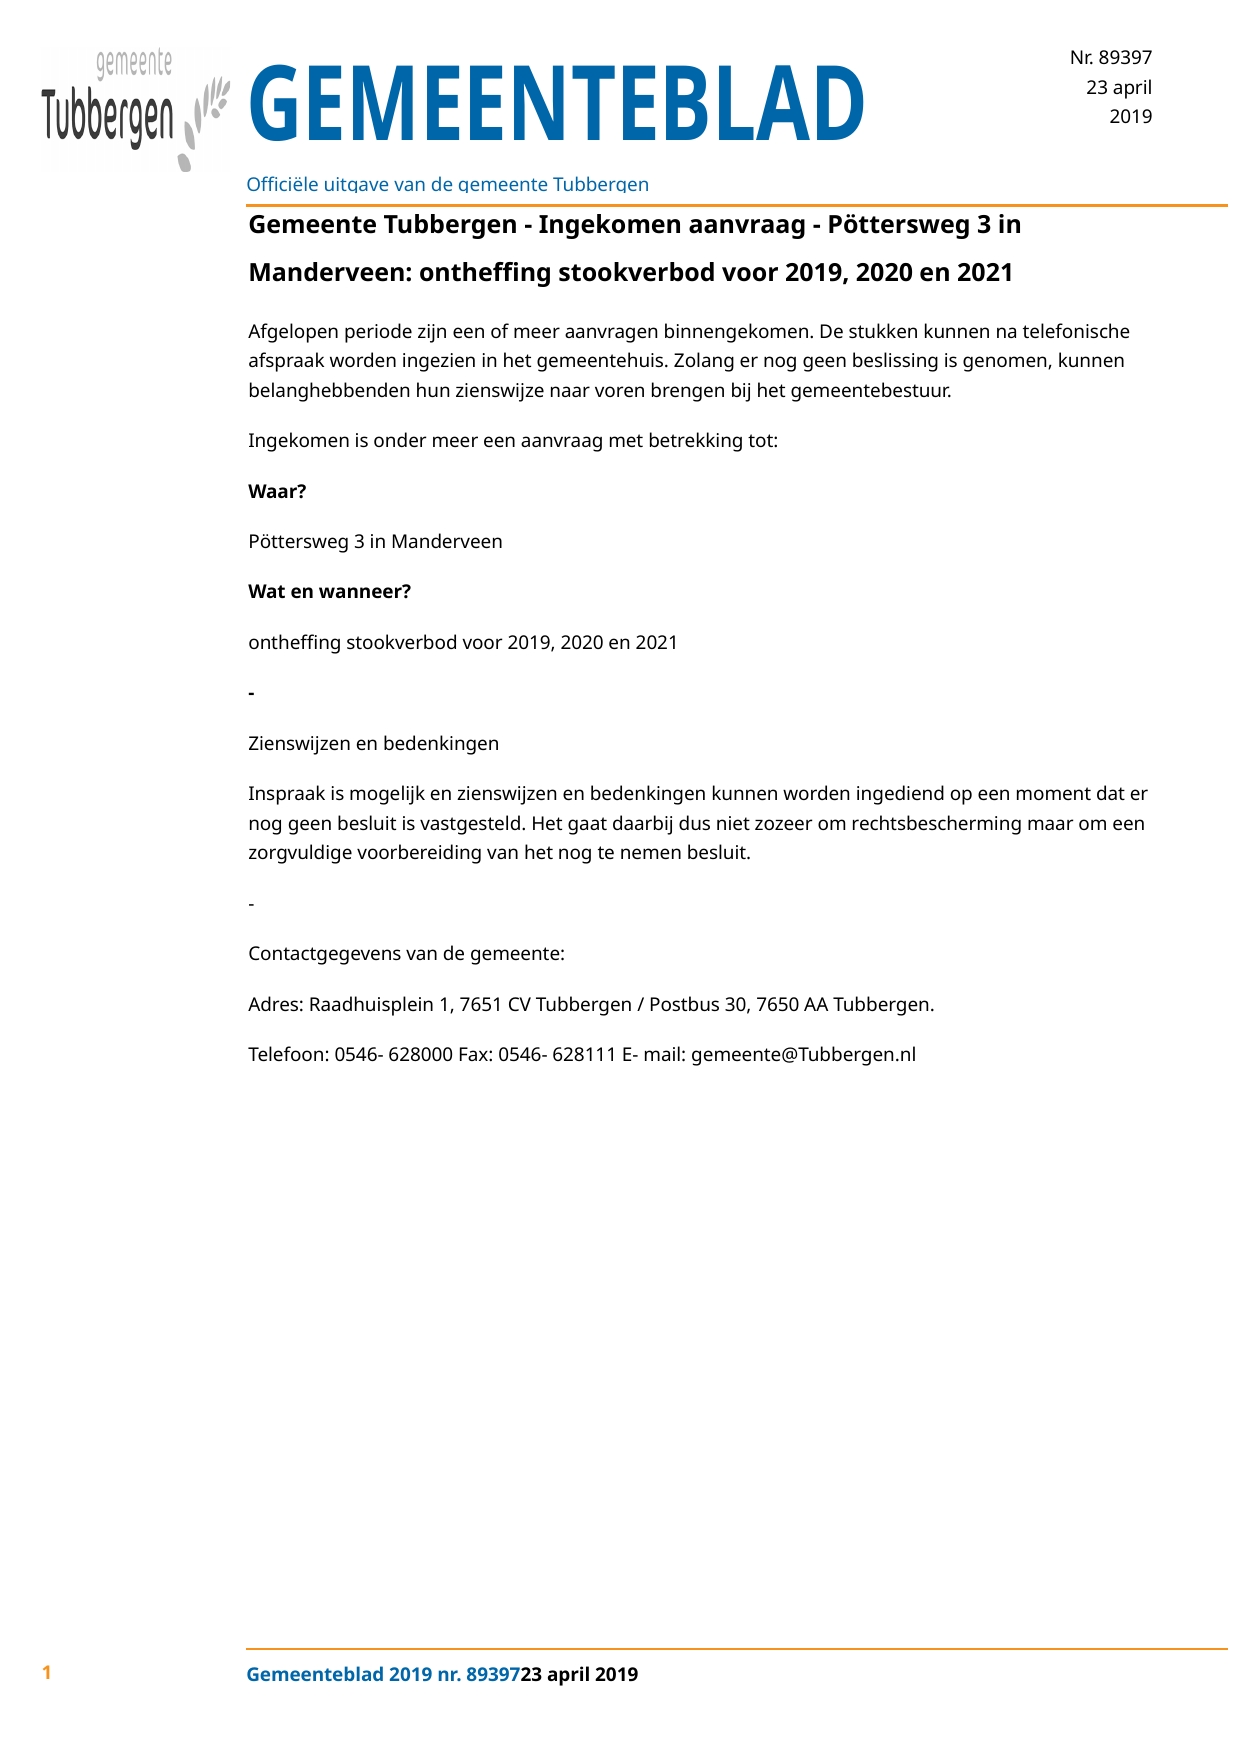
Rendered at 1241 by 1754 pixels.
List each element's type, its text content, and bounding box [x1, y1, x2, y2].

text Zienswijzen en bedenkingen [248, 730, 1152, 756]
text - [248, 679, 1152, 705]
text ontheffing stookverbod voor 2019, 2020 en 2021 [248, 629, 1152, 655]
text Afgelopen periode zijn een of meer aanvragen binnengekomen. De stukken kunnen na telefonische afspraak worden ingezien in het gemeentehuis. Zolang er nog geen beslissing is genomen, kunnen belanghebbenden hun zienswijze naar voren brengen bij het gemeentebestuur. [248, 318, 1152, 403]
text Pöttersweg 3 in Manderveen [248, 528, 1152, 554]
text Contactgegevens van de gemeente: [248, 940, 1152, 966]
text Ingekomen is onder meer een aanvraag met betrekking tot: [248, 427, 1152, 453]
text Adres: Raadhuisplein 1, 7651 CV Tubbergen / Postbus 30, 7650 AA Tubbergen. [248, 991, 1152, 1017]
picture [41, 47, 231, 172]
text - [248, 890, 1152, 916]
text Inspraak is mogelijk en zienswijzen en bedenkingen kunnen worden ingediend op een moment dat er nog geen besluit is vastgesteld. Het gaat daarbij dus niet zozeer om rechtsbescherming maar om een zorgvuldige voorbereiding van het nog te nemen besluit. [248, 780, 1152, 865]
text Wat en wanneer? [248, 579, 1152, 604]
text Gemeente Tubbergen - Ingekomen aanvraag - Pöttersweg 3 in Manderveen: ontheffing stookverbod voor 2019, 2020 en 2021 [248, 207, 1152, 288]
text Waar? [248, 478, 1152, 504]
text Telefoon: 0546- 628000 Fax: 0546- 628111 E- mail: gemeente@Tubbergen.nl [248, 1041, 1152, 1067]
